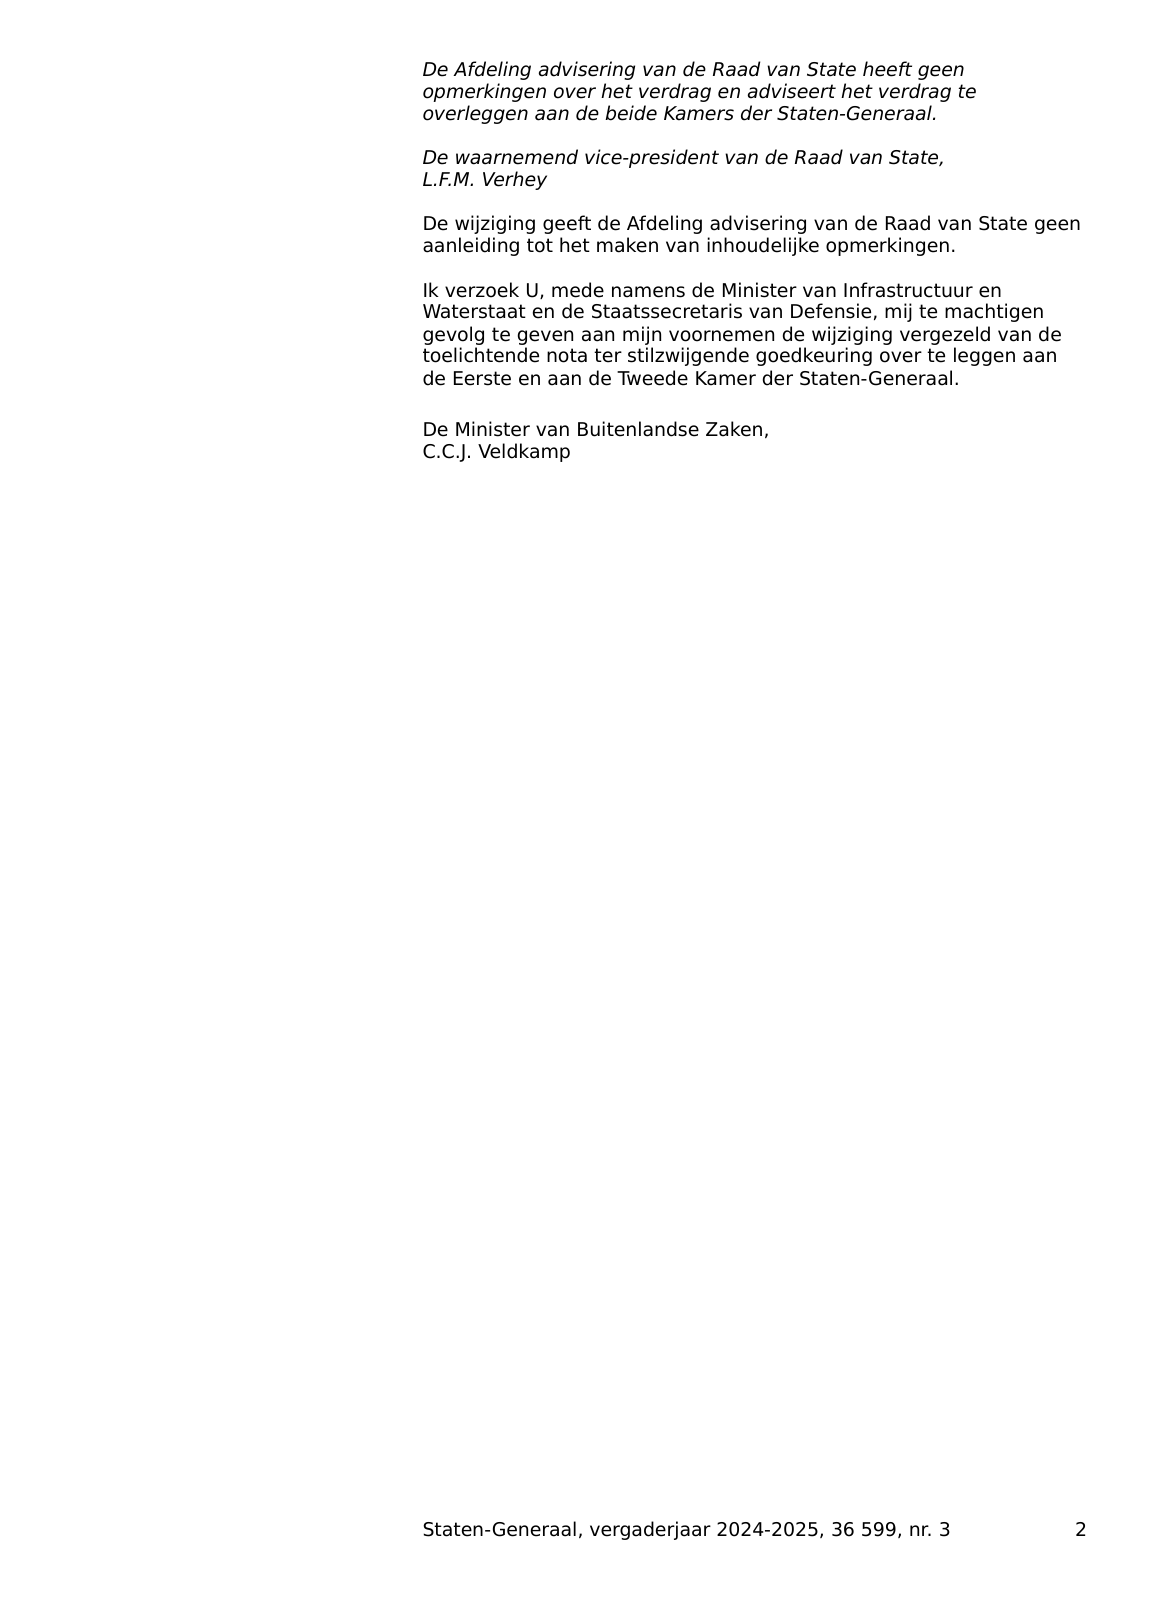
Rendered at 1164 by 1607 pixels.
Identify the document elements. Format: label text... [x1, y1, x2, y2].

text De Afdeling advisering van de Raad van State heeft geen opmerkingen over het verdrag en adviseert het verdrag te overleggen aan de beide Kamers der Staten-Generaal. [422, 59, 1087, 125]
text De wijziging geeft de Afdeling advisering van de Raad van State geen aanleiding tot het maken van inhoudelijke opmerkingen. [422, 213, 1087, 257]
text De waarnemend vice-president van de Raad van State, [422, 147, 1087, 169]
text L.F.M. Verhey [422, 169, 1087, 191]
text De Minister van Buitenlandse Zaken, C.C.J. Veldkamp [422, 419, 1087, 463]
text Ik verzoek U, mede namens de Minister van Infrastructuur en Waterstaat en de Staatssecretaris van Defensie, mij te machtigen gevolg te geven aan mijn voornemen de wijziging vergezeld van de toelichtende nota ter stilzwijgende goedkeuring over te leggen aan de Eerste en aan de Tweede Kamer der Staten-Generaal. [422, 279, 1087, 389]
